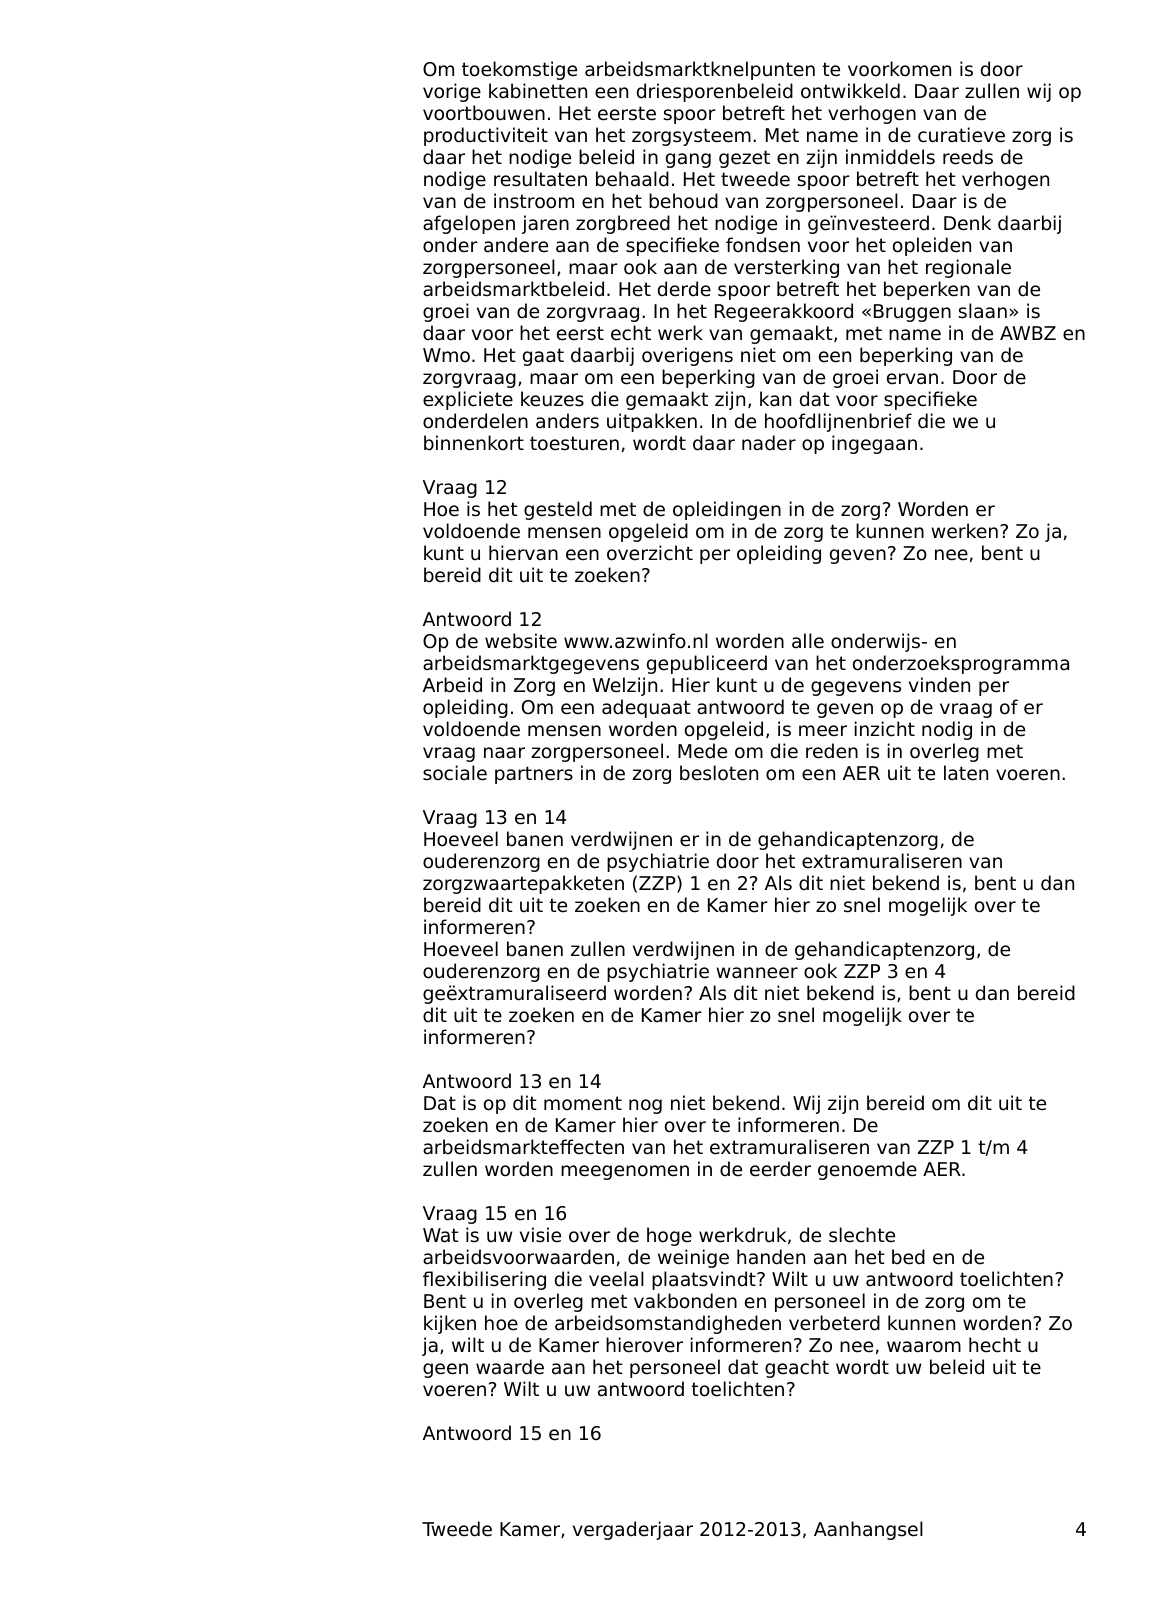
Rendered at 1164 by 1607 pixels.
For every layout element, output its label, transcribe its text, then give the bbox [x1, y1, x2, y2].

text Om toekomstige arbeidsmarktknelpunten te voorkomen is door vorige kabinetten een driesporenbeleid ontwikkeld. Daar zullen wij op voortbouwen. Het eerste spoor betreft het verhogen van de productiviteit van het zorgsysteem. Met name in de curatieve zorg is daar het nodige beleid in gang gezet en zijn inmiddels reeds de nodige resultaten behaald. Het tweede spoor betreft het verhogen van de instroom en het behoud van zorgpersoneel. Daar is de afgelopen jaren zorgbreed het nodige in geïnvesteerd. Denk daarbij onder andere aan de specifieke fondsen voor het opleiden van zorgpersoneel, maar ook aan de versterking van het regionale arbeidsmarktbeleid. Het derde spoor betreft het beperken van de groei van de zorgvraag. In het Regeerakkoord «Bruggen slaan» is daar voor het eerst echt werk van gemaakt, met name in de AWBZ en Wmo. Het gaat daarbij overigens niet om een beperking van de zorgvraag, maar om een beperking van de groei ervan. Door de expliciete keuzes die gemaakt zijn, kan dat voor specifieke onderdelen anders uitpakken. In de hoofdlijnenbrief die we u binnenkort toesturen, wordt daar nader op ingegaan. [422, 59, 1087, 455]
text Hoe is het gesteld met de opleidingen in de zorg? Worden er voldoende mensen opgeleid om in de zorg te kunnen werken? Zo ja, kunt u hiervan een overzicht per opleiding geven? Zo nee, bent u bereid dit uit te zoeken? [422, 499, 1087, 587]
text Vraag 13 en 14 [422, 807, 1087, 829]
text Antwoord 15 en 16 [422, 1423, 1087, 1445]
text Hoeveel banen zullen verdwijnen in de gehandicaptenzorg, de ouderenzorg en de psychiatrie wanneer ook ZZP 3 en 4 geëxtramuraliseerd worden? Als dit niet bekend is, bent u dan bereid dit uit te zoeken en de Kamer hier zo snel mogelijk over te informeren? [422, 939, 1087, 1049]
text Wat is uw visie over de hoge werkdruk, de slechte arbeidsvoorwaarden, de weinige handen aan het bed en de flexibilisering die veelal plaatsvindt? Wilt u uw antwoord toelichten? [422, 1225, 1087, 1291]
text Antwoord 13 en 14 [422, 1071, 1087, 1093]
text Op de website www.azwinfo.nl worden alle onderwijs- en arbeidsmarktgegevens gepubliceerd van het onderzoeksprogramma Arbeid in Zorg en Welzijn. Hier kunt u de gegevens vinden per opleiding. Om een adequaat antwoord te geven op de vraag of er voldoende mensen worden opgeleid, is meer inzicht nodig in de vraag naar zorgpersoneel. Mede om die reden is in overleg met sociale partners in de zorg besloten om een AER uit te laten voeren. [422, 631, 1087, 785]
text Vraag 12 [422, 477, 1087, 499]
text Dat is op dit moment nog niet bekend. Wij zijn bereid om dit uit te zoeken en de Kamer hier over te informeren. De arbeidsmarkteffecten van het extramuraliseren van ZZP 1 t/m 4 zullen worden meegenomen in de eerder genoemde AER. [422, 1093, 1087, 1181]
text Bent u in overleg met vakbonden en personeel in de zorg om te kijken hoe de arbeidsomstandigheden verbeterd kunnen worden? Zo ja, wilt u de Kamer hierover informeren? Zo nee, waarom hecht u geen waarde aan het personeel dat geacht wordt uw beleid uit te voeren? Wilt u uw antwoord toelichten? [422, 1291, 1087, 1401]
text Hoeveel banen verdwijnen er in de gehandicaptenzorg, de ouderenzorg en de psychiatrie door het extramuraliseren van zorgzwaartepakketen (ZZP) 1 en 2? Als dit niet bekend is, bent u dan bereid dit uit te zoeken en de Kamer hier zo snel mogelijk over te informeren? [422, 829, 1087, 939]
text Antwoord 12 [422, 609, 1087, 631]
text Vraag 15 en 16 [422, 1203, 1087, 1225]
